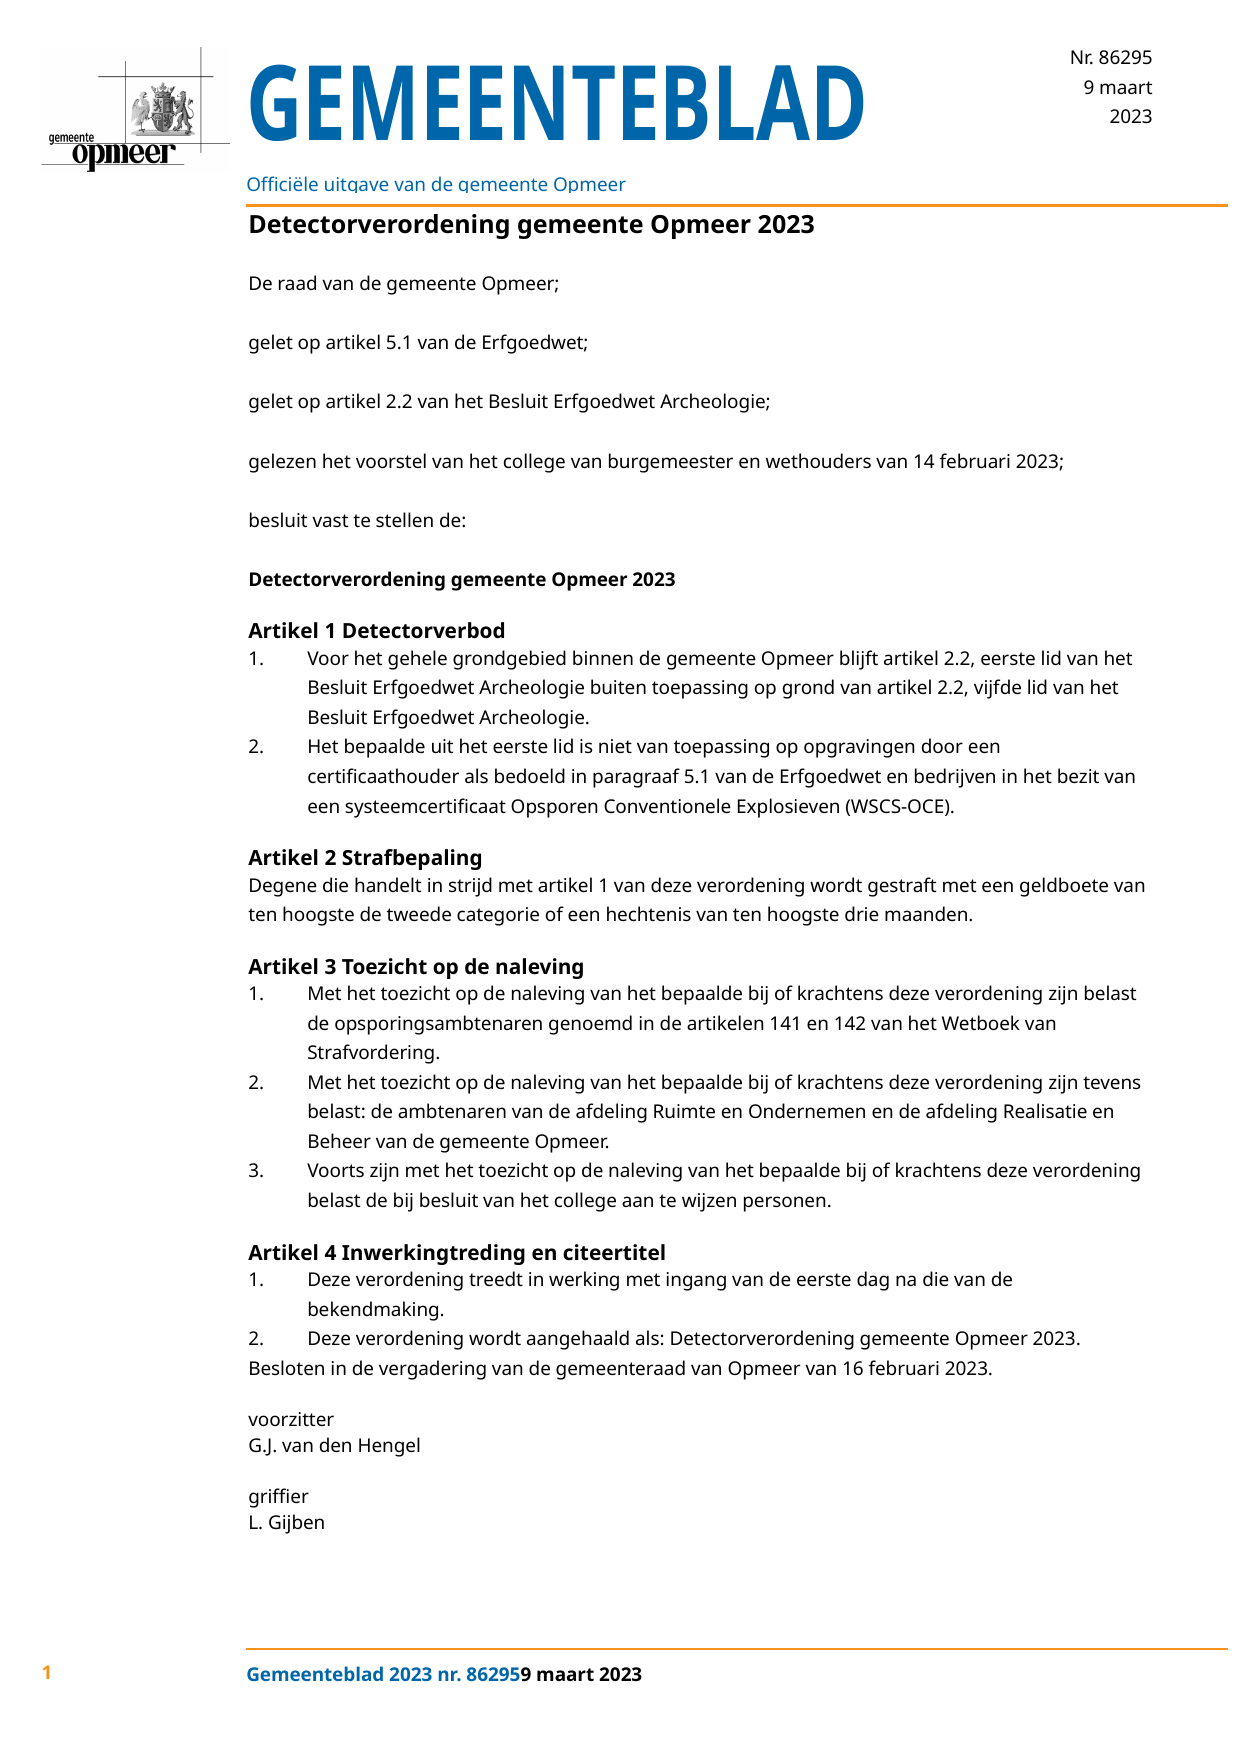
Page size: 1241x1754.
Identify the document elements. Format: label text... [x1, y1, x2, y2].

text G.J. van den Hengel [248, 1432, 1152, 1458]
text gelet op artikel 2.2 van het Besluit Erfgoedwet Archeologie; [248, 389, 1152, 414]
text gelezen het voorstel van het college van burgemeester en wethouders van 14 februari 2023; [248, 448, 1152, 473]
text besluit vast te stellen de: [248, 507, 1152, 533]
text Artikel 2 Strafbepaling [248, 843, 1152, 872]
text Besloten in de vergadering van de gemeenteraad van Opmeer van 16 februari 2023. [248, 1355, 1152, 1381]
text Detectorverordening gemeente Opmeer 2023 [248, 207, 1152, 241]
text L. Gijben [248, 1509, 1152, 1535]
text voorzitter [248, 1406, 1152, 1432]
list Voor het gehele grondgebied binnen de gemeente Opmeer blijft artikel 2.2, eerste lid van het Besluit Erfgoedwet Archeologie buiten toepassing op grond van artikel 2.2, vijfde lid van het Besluit Erfgoedwet Archeologie. [248, 645, 1152, 730]
list Met het toezicht op de naleving van het bepaalde bij of krachtens deze verordening zijn belast de opsporingsambtenaren genoemd in de artikelen 141 en 142 van het Wetboek van Strafvordering. [248, 980, 1152, 1065]
text Artikel 1 Detectorverbod [248, 617, 1152, 645]
text griffier [248, 1483, 1152, 1509]
picture [41, 47, 231, 172]
list Voorts zijn met het toezicht op de naleving van het bepaalde bij of krachtens deze verordening belast de bij besluit van het college aan te wijzen personen. [248, 1158, 1152, 1213]
text Artikel 4 Inwerkingtreding en citeertitel [248, 1238, 1152, 1266]
list Met het toezicht op de naleving van het bepaalde bij of krachtens deze verordening zijn tevens belast: de ambtenaren van de afdeling Ruimte en Ondernemen en de afdeling Realisatie en Beheer van de gemeente Opmeer. [248, 1069, 1152, 1154]
list Deze verordening treedt in werking met ingang van de eerste dag na die van de bekendmaking. [248, 1266, 1152, 1321]
list Deze verordening wordt aangehaald als: Detectorverordening gemeente Opmeer 2023. [248, 1325, 1152, 1351]
text gelet op artikel 5.1 van de Erfgoedwet; [248, 329, 1152, 355]
text Detectorverordening gemeente Opmeer 2023 [248, 566, 1152, 592]
text Degene die handelt in strijd met artikel 1 van deze verordening wordt gestraft met een geldboete van ten hoogste de tweede categorie of een hechtenis van ten hoogste drie maanden. [248, 872, 1152, 927]
text De raad van de gemeente Opmeer; [248, 270, 1152, 296]
text Artikel 3 Toezicht op de naleving [248, 952, 1152, 980]
list Het bepaalde uit het eerste lid is niet van toepassing op opgravingen door een certificaathouder als bedoeld in paragraaf 5.1 van de Erfgoedwet en bedrijven in het bezit van een systeemcertificaat Opsporen Conventionele Explosieven (WSCS-OCE). [248, 734, 1152, 819]
